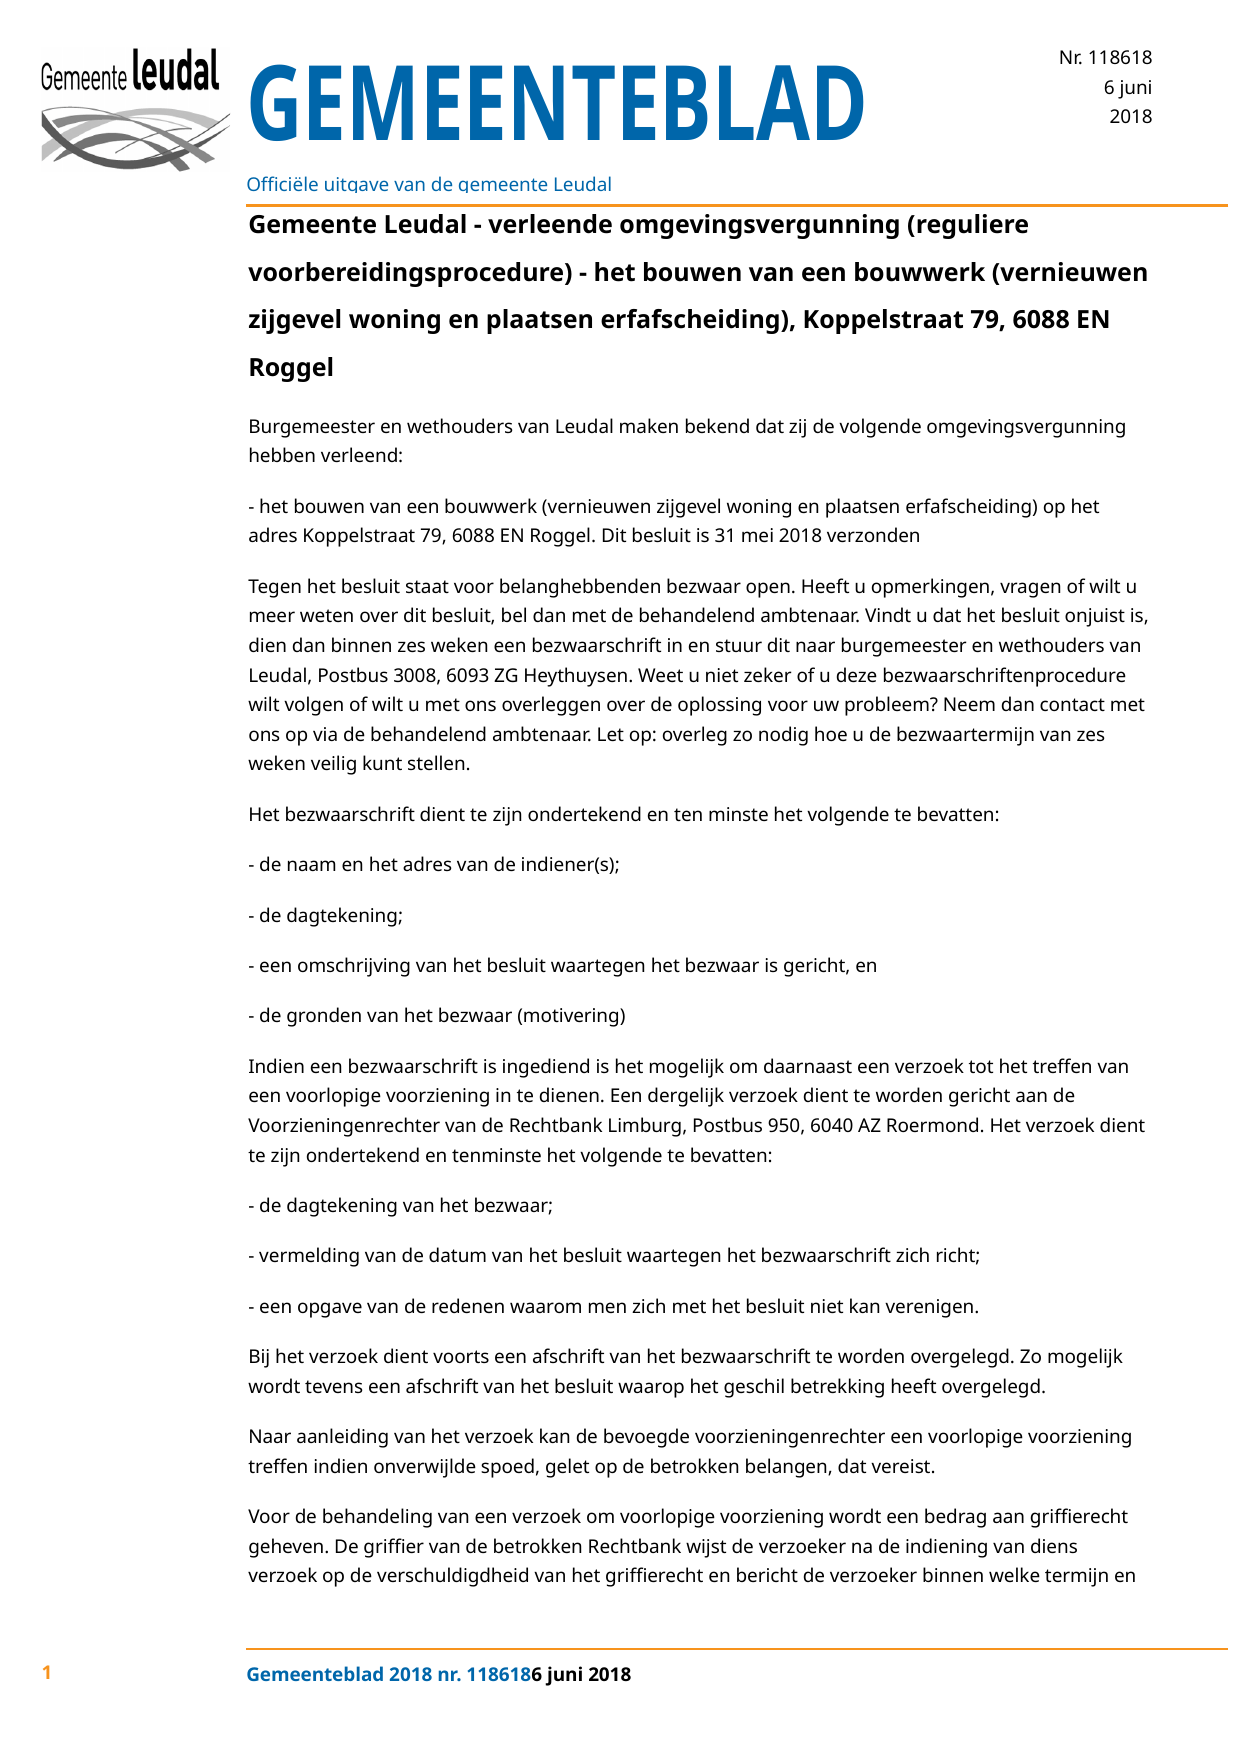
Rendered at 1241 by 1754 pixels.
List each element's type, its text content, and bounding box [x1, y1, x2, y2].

text Gemeente Leudal - verleende omgevingsvergunning (reguliere voorbereidingsprocedure) - het bouwen van een bouwwerk (vernieuwen zijgevel woning en plaatsen erfafscheiding), Koppelstraat 79, 6088 EN Roggel [248, 207, 1152, 384]
text - een omschrijving van het besluit waartegen het bezwaar is gericht, en [248, 952, 1152, 978]
text Het bezwaarschrift dient te zijn ondertekend en ten minste het volgende te bevatten: [248, 801, 1152, 827]
text - een opgave van de redenen waarom men zich met het besluit niet kan verenigen. [248, 1293, 1152, 1319]
text Tegen het besluit staat voor belanghebbenden bezwaar open. Heeft u opmerkingen, vragen of wilt u meer weten over dit besluit, bel dan met de behandelend ambtenaar. Vindt u dat het besluit onjuist is, dien dan binnen zes weken een bezwaarschrift in en stuur dit naar burgemeester en wethouders van Leudal, Postbus 3008, 6093 ZG Heythuysen. Weet u niet zeker of u deze bezwaarschriftenprocedure wilt volgen of wilt u met ons overleggen over de oplossing voor uw probleem? Neem dan contact met ons op via de behandelend ambtenaar. Let op: overleg zo nodig hoe u de bezwaartermijn van zes weken veilig kunt stellen. [248, 573, 1152, 776]
text Burgemeester en wethouders van Leudal maken bekend dat zij de volgende omgevingsvergunning hebben verleend: [248, 413, 1152, 468]
text - de naam en het adres van de indiener(s); [248, 851, 1152, 877]
text Indien een bezwaarschrift is ingediend is het mogelijk om daarnaast een verzoek tot het treffen van een voorlopige voorziening in te dienen. Een dergelijk verzoek dient te worden gericht aan de Voorzieningenrechter van de Rechtbank Limburg, Postbus 950, 6040 AZ Roermond. Het verzoek dient te zijn ondertekend en tenminste het volgende te bevatten: [248, 1053, 1152, 1168]
text Naar aanleiding van het verzoek kan de bevoegde voorzieningenrechter een voorlopige voorziening treffen indien onverwijlde spoed, gelet op de betrokken belangen, dat vereist. [248, 1423, 1152, 1479]
text - vermelding van de datum van het besluit waartegen het bezwaarschrift zich richt; [248, 1243, 1152, 1268]
text - de gronden van het bezwaar (motivering) [248, 1003, 1152, 1028]
picture [41, 47, 231, 172]
text - het bouwen van een bouwwerk (vernieuwen zijgevel woning en plaatsen erfafscheiding) op het adres Koppelstraat 79, 6088 EN Roggel. Dit besluit is 31 mei 2018 verzonden [248, 493, 1152, 548]
text - de dagtekening van het bezwaar; [248, 1192, 1152, 1218]
text Bij het verzoek dient voorts een afschrift van het bezwaarschrift te worden overgelegd. Zo mogelijk wordt tevens een afschrift van het besluit waarop het geschil betrekking heeft overgelegd. [248, 1343, 1152, 1399]
text - de dagtekening; [248, 902, 1152, 928]
text Voor de behandeling van een verzoek om voorlopige voorziening wordt een bedrag aan griffierecht geheven. De griffier van de betrokken Rechtbank wijst de verzoeker na de indiening van diens verzoek op de verschuldigdheid van het griffierecht en bericht de verzoeker binnen welke termijn en [248, 1503, 1152, 1588]
